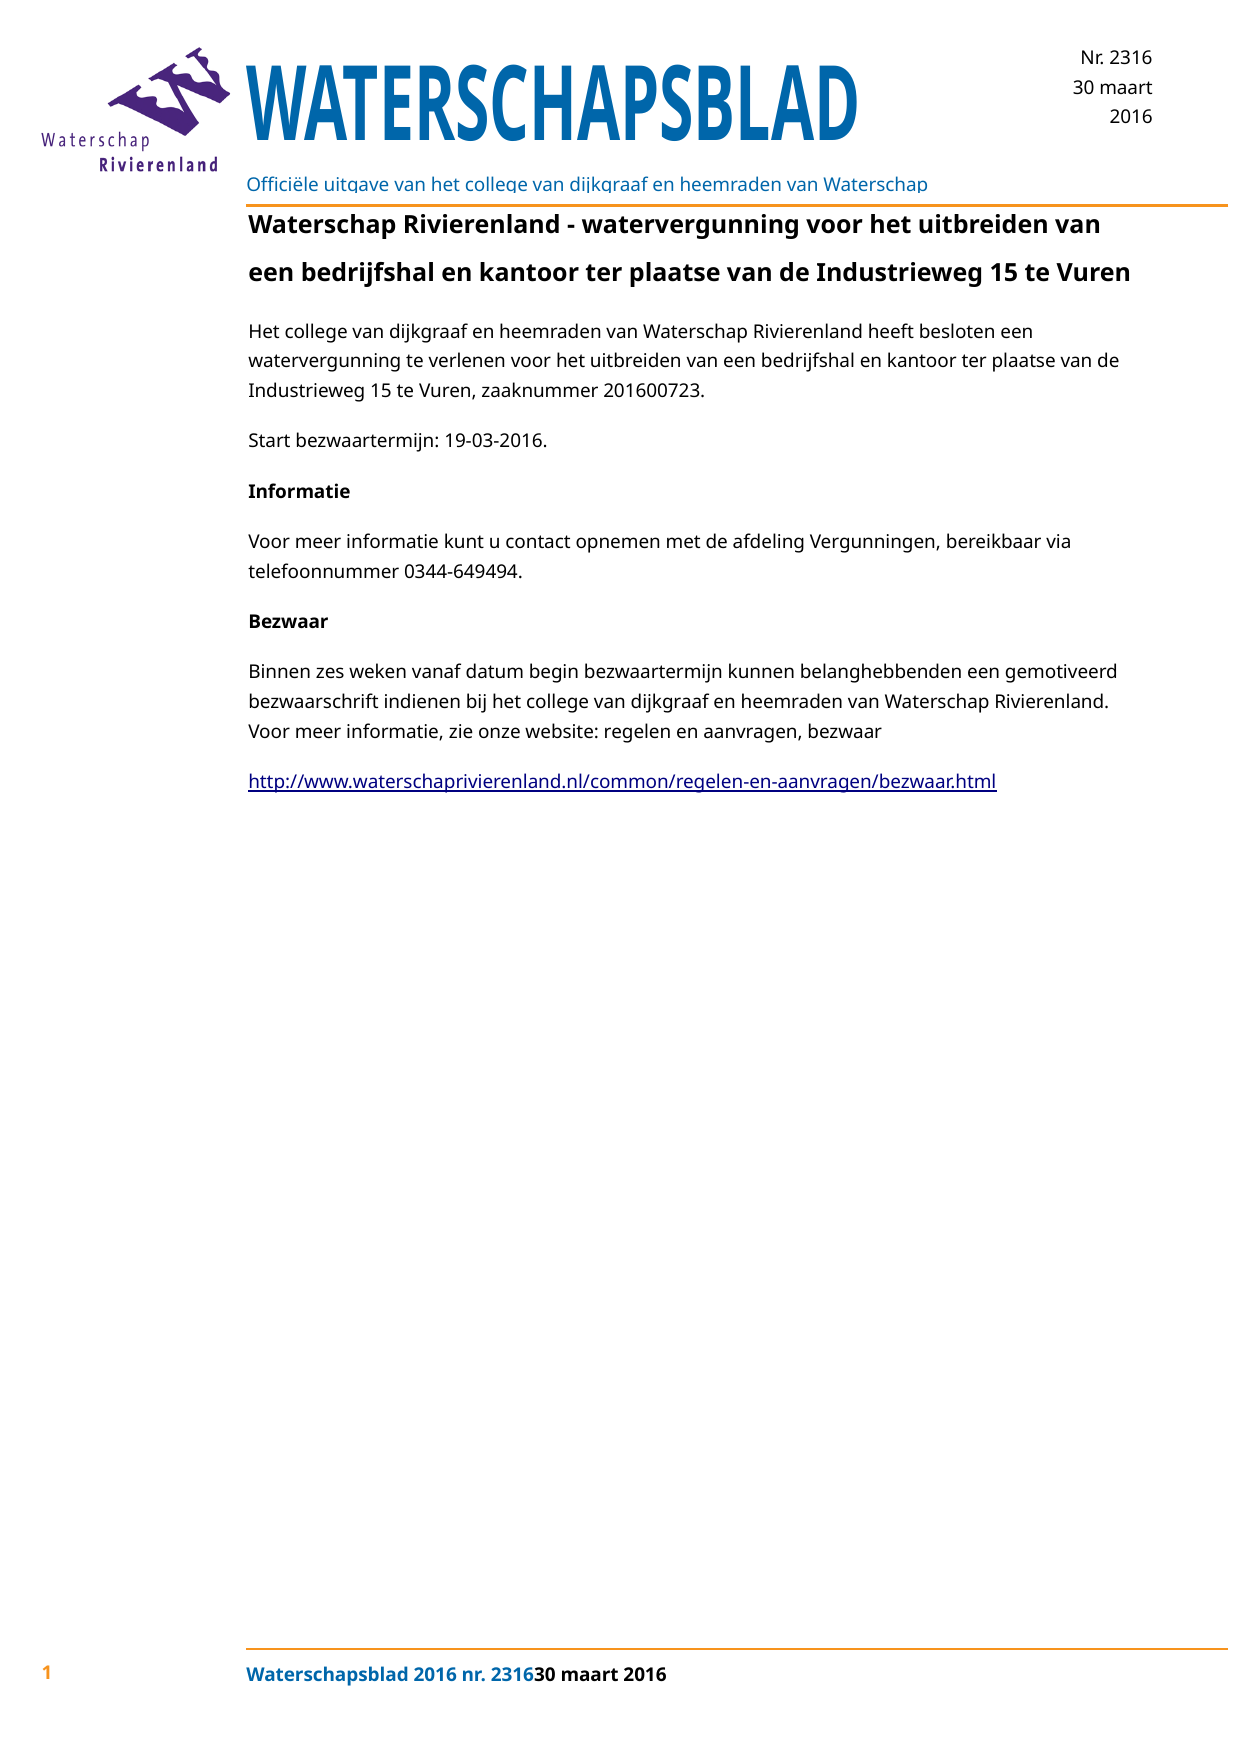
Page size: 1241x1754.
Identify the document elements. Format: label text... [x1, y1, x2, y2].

text Start bezwaartermijn: 19-03-2016. [248, 427, 1152, 453]
text Binnen zes weken vanaf datum begin bezwaartermijn kunnen belanghebbenden een gemotiveerd bezwaarschrift indienen bij het college van dijkgraaf en heemraden van Waterschap Rivierenland. Voor meer informatie, zie onze website: regelen en aanvragen, bezwaar [248, 659, 1152, 744]
text Bezwaar [248, 608, 1152, 634]
picture [41, 47, 231, 172]
text Voor meer informatie kunt u contact opnemen met de afdeling Vergunningen, bereikbaar via telefoonnummer 0344-649494. [248, 528, 1152, 584]
text http://www.waterschaprivierenland.nl/common/regelen-en-aanvragen/bezwaar.html [248, 768, 1152, 794]
text Waterschap Rivierenland - watervergunning voor het uitbreiden van een bedrijfshal en kantoor ter plaatse van de Industrieweg 15 te Vuren [248, 207, 1152, 288]
text Informatie [248, 478, 1152, 504]
text Het college van dijkgraaf en heemraden van Waterschap Rivierenland heeft besloten een watervergunning te verlenen voor het uitbreiden van een bedrijfshal en kantoor ter plaatse van de Industrieweg 15 te Vuren, zaaknummer 201600723. [248, 318, 1152, 403]
